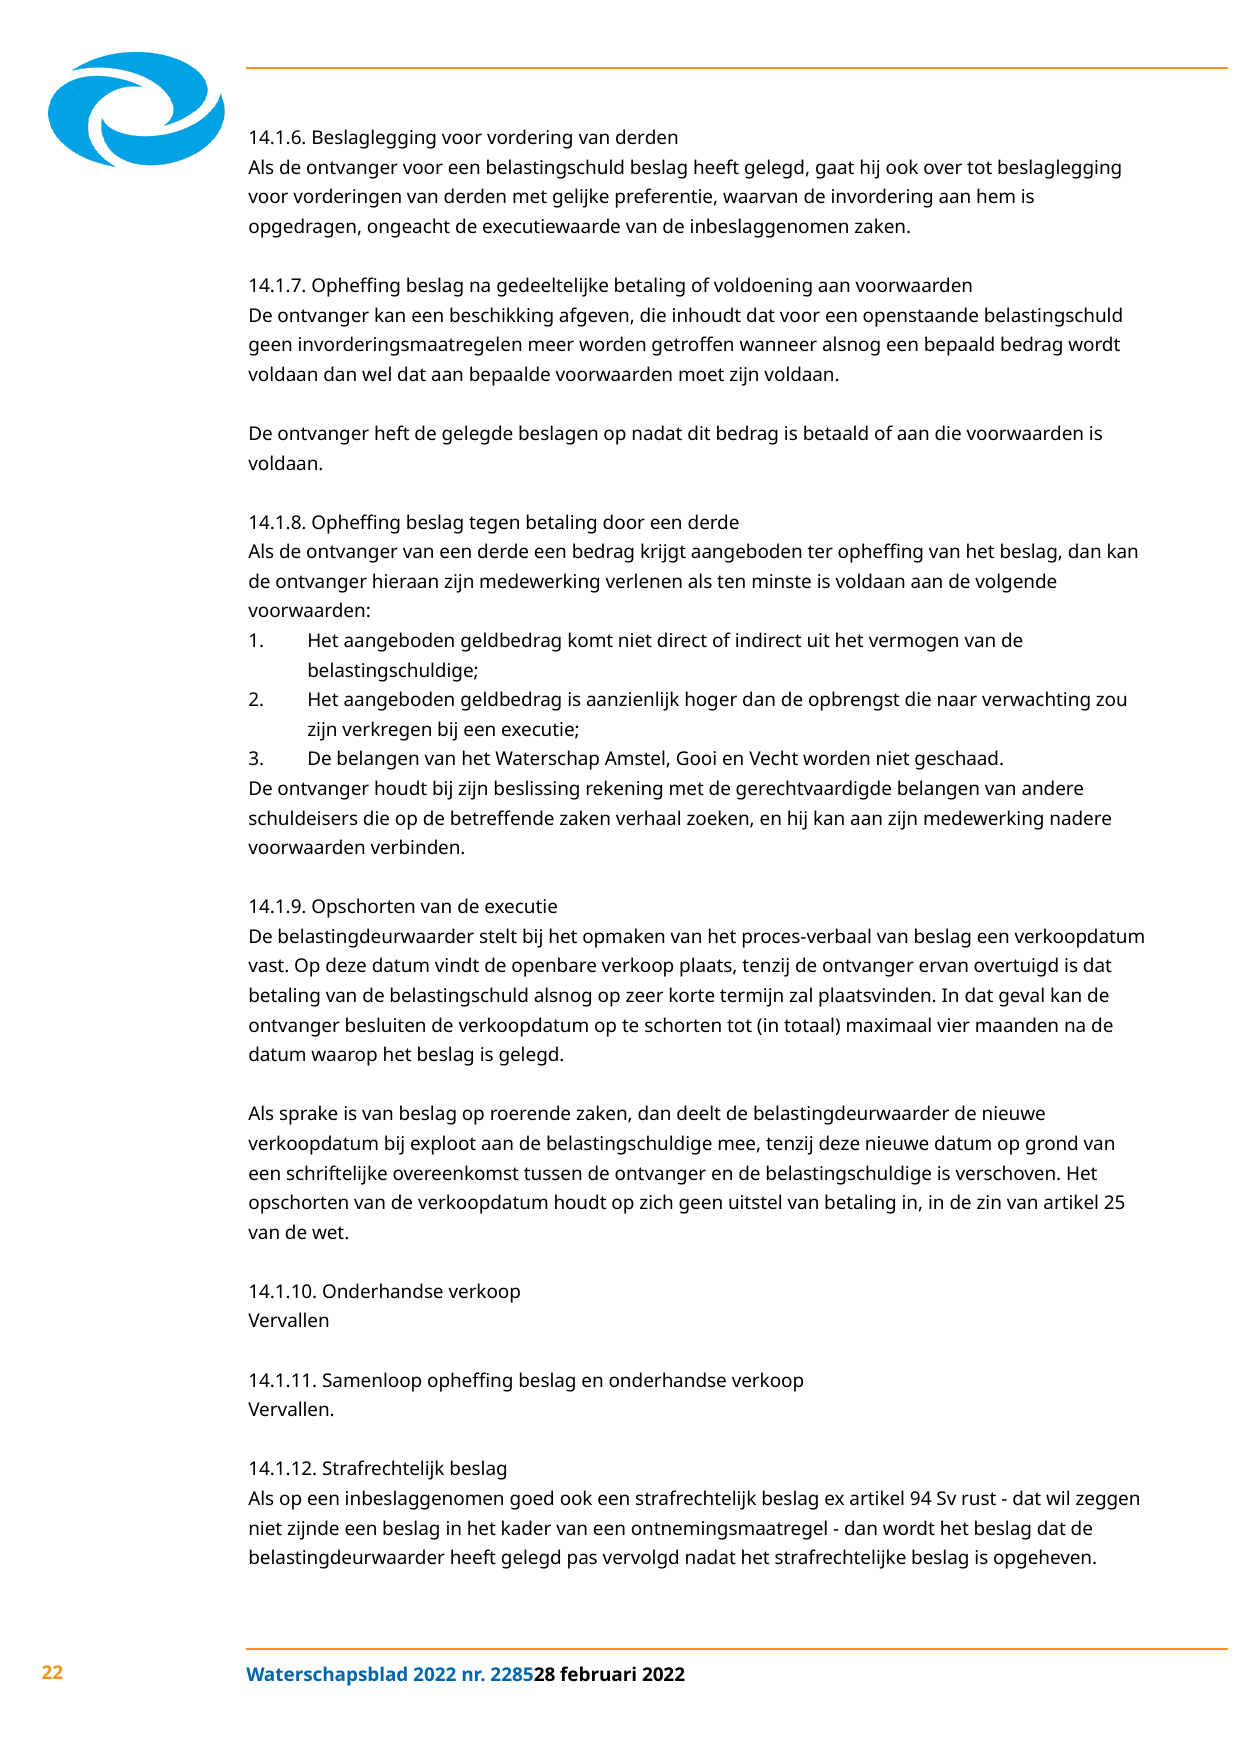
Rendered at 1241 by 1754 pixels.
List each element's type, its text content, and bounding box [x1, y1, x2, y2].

text 14.1.8. Opheffing beslag tegen betaling door een derde [248, 509, 1152, 535]
text 14.1.9. Opschorten van de executie [248, 893, 1152, 919]
list Het aangeboden geldbedrag is aanzienlijk hoger dan de opbrengst die naar verwachting zou zijn verkregen bij een executie; [248, 686, 1152, 742]
text Als de ontvanger van een derde een bedrag krijgt aangeboden ter opheffing van het beslag, dan kan de ontvanger hieraan zijn medewerking verlenen als ten minste is voldaan aan de volgende voorwaarden: [248, 538, 1152, 623]
list Het aangeboden geldbedrag komt niet direct of indirect uit het vermogen van de belastingschuldige; [248, 627, 1152, 683]
list De belangen van het Waterschap Amstel, Gooi en Vecht worden niet geschaad. [248, 746, 1152, 771]
text De ontvanger heft de gelegde beslagen op nadat dit bedrag is betaald of aan die voorwaarden is voldaan. [248, 420, 1152, 476]
text Als op een inbeslaggenomen goed ook een strafrechtelijk beslag ex artikel 94 Sv rust - dat wil zeggen niet zijnde een beslag in het kader van een ontnemingsmaatregel - dan wordt het beslag dat de belastingdeurwaarder heeft gelegd pas vervolgd nadat het strafrechtelijke beslag is opgeheven. [248, 1485, 1152, 1570]
text De ontvanger kan een beschikking afgeven, die inhoudt dat voor een openstaande belastingschuld geen invorderingsmaatregelen meer worden getroffen wanneer alsnog een bepaald bedrag wordt voldaan dan wel dat aan bepaalde voorwaarden moet zijn voldaan. [248, 302, 1152, 387]
text Vervallen. [248, 1396, 1152, 1422]
text Als sprake is van beslag op roerende zaken, dan deelt de belastingdeurwaarder de nieuwe verkoopdatum bij exploot aan de belastingschuldige mee, tenzij deze nieuwe datum op grond van een schriftelijke overeenkomst tussen de ontvanger en de belastingschuldige is verschoven. Het opschorten van de verkoopdatum houdt op zich geen uitstel van betaling in, in de zin van artikel 25 van de wet. [248, 1101, 1152, 1245]
text 14.1.6. Beslaglegging voor vordering van derden [248, 124, 1152, 150]
picture [41, 47, 231, 172]
text 14.1.11. Samenloop opheffing beslag en onderhandse verkoop [248, 1367, 1152, 1393]
text Als de ontvanger voor een belastingschuld beslag heeft gelegd, gaat hij ook over tot beslaglegging voor vorderingen van derden met gelijke preferentie, waarvan de invordering aan hem is opgedragen, ongeacht de executiewaarde van de inbeslaggenomen zaken. [248, 154, 1152, 239]
text 14.1.10. Onderhandse verkoop [248, 1278, 1152, 1304]
text De belastingdeurwaarder stelt bij het opmaken van het proces-verbaal van beslag een verkoopdatum vast. Op deze datum vindt de openbare verkoop plaats, tenzij de ontvanger ervan overtuigd is dat betaling van de belastingschuld alsnog op zeer korte termijn zal plaatsvinden. In dat geval kan de ontvanger besluiten de verkoopdatum op te schorten tot (in totaal) maximaal vier maanden na de datum waarop het beslag is gelegd. [248, 923, 1152, 1067]
text 14.1.7. Opheffing beslag na gedeeltelijke betaling of voldoening aan voorwaarden [248, 272, 1152, 298]
text Vervallen [248, 1308, 1152, 1333]
text 14.1.12. Strafrechtelijk beslag [248, 1456, 1152, 1481]
text De ontvanger houdt bij zijn beslissing rekening met de gerechtvaardigde belangen van andere schuldeisers die op de betreffende zaken verhaal zoeken, en hij kan aan zijn medewerking nadere voorwaarden verbinden. [248, 775, 1152, 860]
